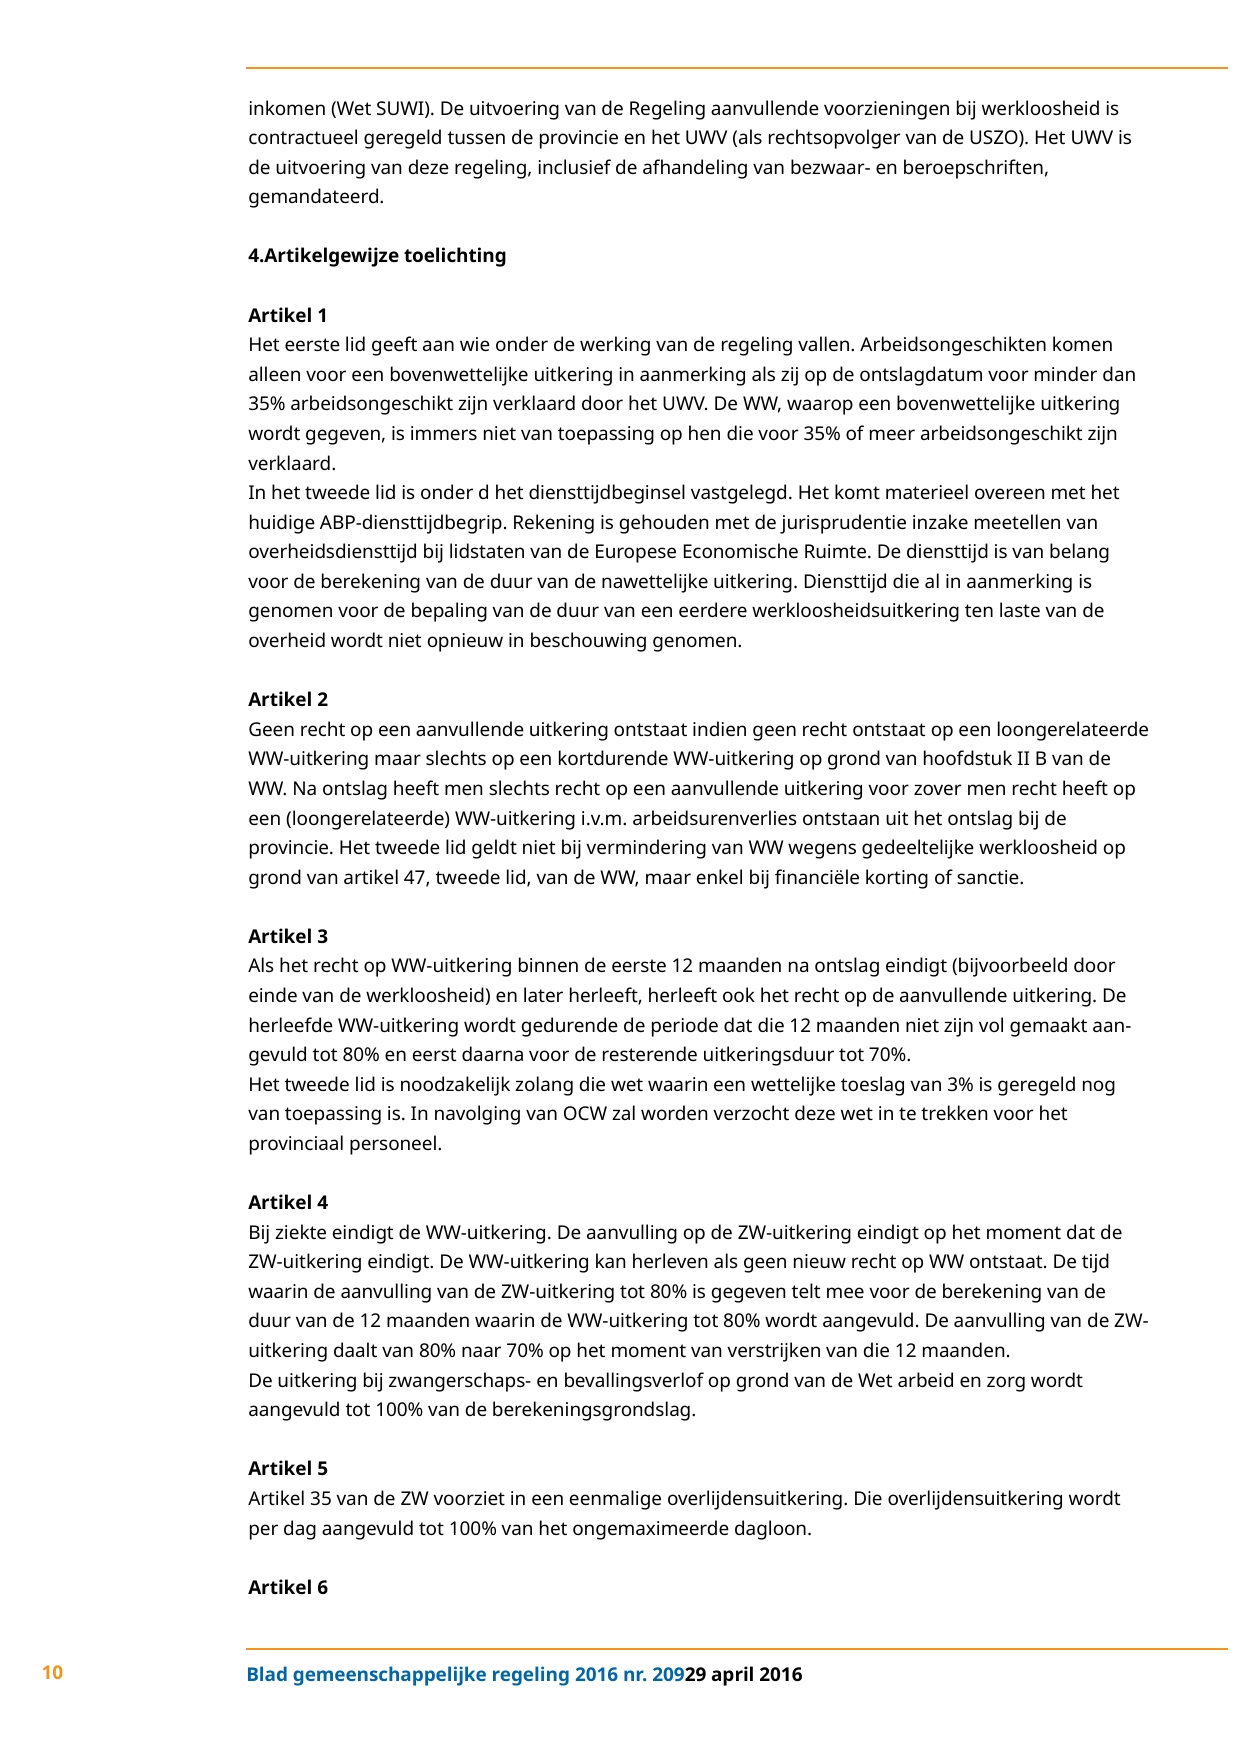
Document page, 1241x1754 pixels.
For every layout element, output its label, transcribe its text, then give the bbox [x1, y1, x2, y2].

text De uitkering bij zwangerschaps- en bevallingsverlof op grond van de Wet arbeid en zorg wordt aangevuld tot 100% van de berekeningsgrondslag. [248, 1367, 1152, 1422]
text Het eerste lid geeft aan wie onder de werking van de regeling vallen. Arbeidsongeschikten komen alleen voor een bovenwettelijke uitkering in aanmerking als zij op de ontslagdatum voor minder dan 35% arbeidsongeschikt zijn verklaard door het UWV. De WW, waarop een bovenwettelijke uitkering wordt gegeven, is immers niet van toepassing op hen die voor 35% of meer arbeidsongeschikt zijn verklaard. [248, 331, 1152, 476]
text Artikel 35 van de ZW voorziet in een eenmalige overlijdensuitkering. Die overlijdensuitkering wordt per dag aangevuld tot 100% van het ongemaximeerde dagloon. [248, 1485, 1152, 1541]
text Het tweede lid is noodzakelijk zolang die wet waarin een wettelijke toeslag van 3% is geregeld nog van toepassing is. In navolging van OCW zal worden verzocht deze wet in te trekken voor het provinciaal personeel. [248, 1071, 1152, 1156]
text Geen recht op een aanvullende uitkering ontstaat indien geen recht ontstaat op een loongerelateerde WW-uitkering maar slechts op een kortdurende WW-uitkering op grond van hoofdstuk II B van de WW. Na ontslag heeft men slechts recht op een aanvullende uitkering voor zover men recht heeft op een (loongerelateerde) WW-uitkering i.v.m. arbeidsurenverlies ontstaan uit het ontslag bij de provincie. Het tweede lid geldt niet bij vermindering van WW wegens gedeeltelijke werkloosheid op grond van artikel 47, tweede lid, van de WW, maar enkel bij financiële korting of sanctie. [248, 716, 1152, 890]
text Als het recht op WW-uitkering binnen de eerste 12 maanden na ontslag eindigt (bijvoorbeeld door einde van de werkloosheid) en later herleeft, herleeft ook het recht op de aanvullende uitkering. De herleefde WW-uitkering wordt gedurende de periode dat die 12 maanden niet zijn vol gemaakt aan- gevuld tot 80% en eerst daarna voor de resterende uitkeringsduur tot 70%. [248, 953, 1152, 1067]
text 4.Artikelgewijze toelichting [248, 243, 1152, 268]
text Bij ziekte eindigt de WW-uitkering. De aanvulling op de ZW-uitkering eindigt op het moment dat de ZW-uitkering eindigt. De WW-uitkering kan herleven als geen nieuw recht op WW ontstaat. De tijd waarin de aanvulling van de ZW-uitkering tot 80% is gegeven telt mee voor de berekening van de duur van de 12 maanden waarin de WW-uitkering tot 80% wordt aangevuld. De aanvulling van de ZW-uitkering daalt van 80% naar 70% op het moment van verstrijken van die 12 maanden. [248, 1219, 1152, 1363]
text Artikel 6 [248, 1574, 1152, 1600]
text Artikel 2 [248, 686, 1152, 712]
text Artikel 5 [248, 1456, 1152, 1481]
text In het tweede lid is onder d het diensttijdbeginsel vastgelegd. Het komt materieel overeen met het huidige ABP-diensttijdbegrip. Rekening is gehouden met de jurisprudentie inzake meetellen van overheidsdiensttijd bij lidstaten van de Europese Economische Ruimte. De diensttijd is van belang voor de berekening van de duur van de nawettelijke uitkering. Diensttijd die al in aanmerking is genomen voor de bepaling van de duur van een eerdere werkloosheidsuitkering ten laste van de overheid wordt niet opnieuw in beschouwing genomen. [248, 479, 1152, 653]
picture [41, 47, 231, 172]
text Artikel 4 [248, 1189, 1152, 1215]
text Artikel 3 [248, 923, 1152, 949]
text inkomen (Wet SUWI). De uitvoering van de Regeling aanvullende voorzieningen bij werkloosheid is contractueel geregeld tussen de provincie en het UWV (als rechtsopvolger van de USZO). Het UWV is de uitvoering van deze regeling, inclusief de afhandeling van bezwaar- en beroepschriften, gemandateerd. [248, 95, 1152, 209]
text Artikel 1 [248, 302, 1152, 328]
